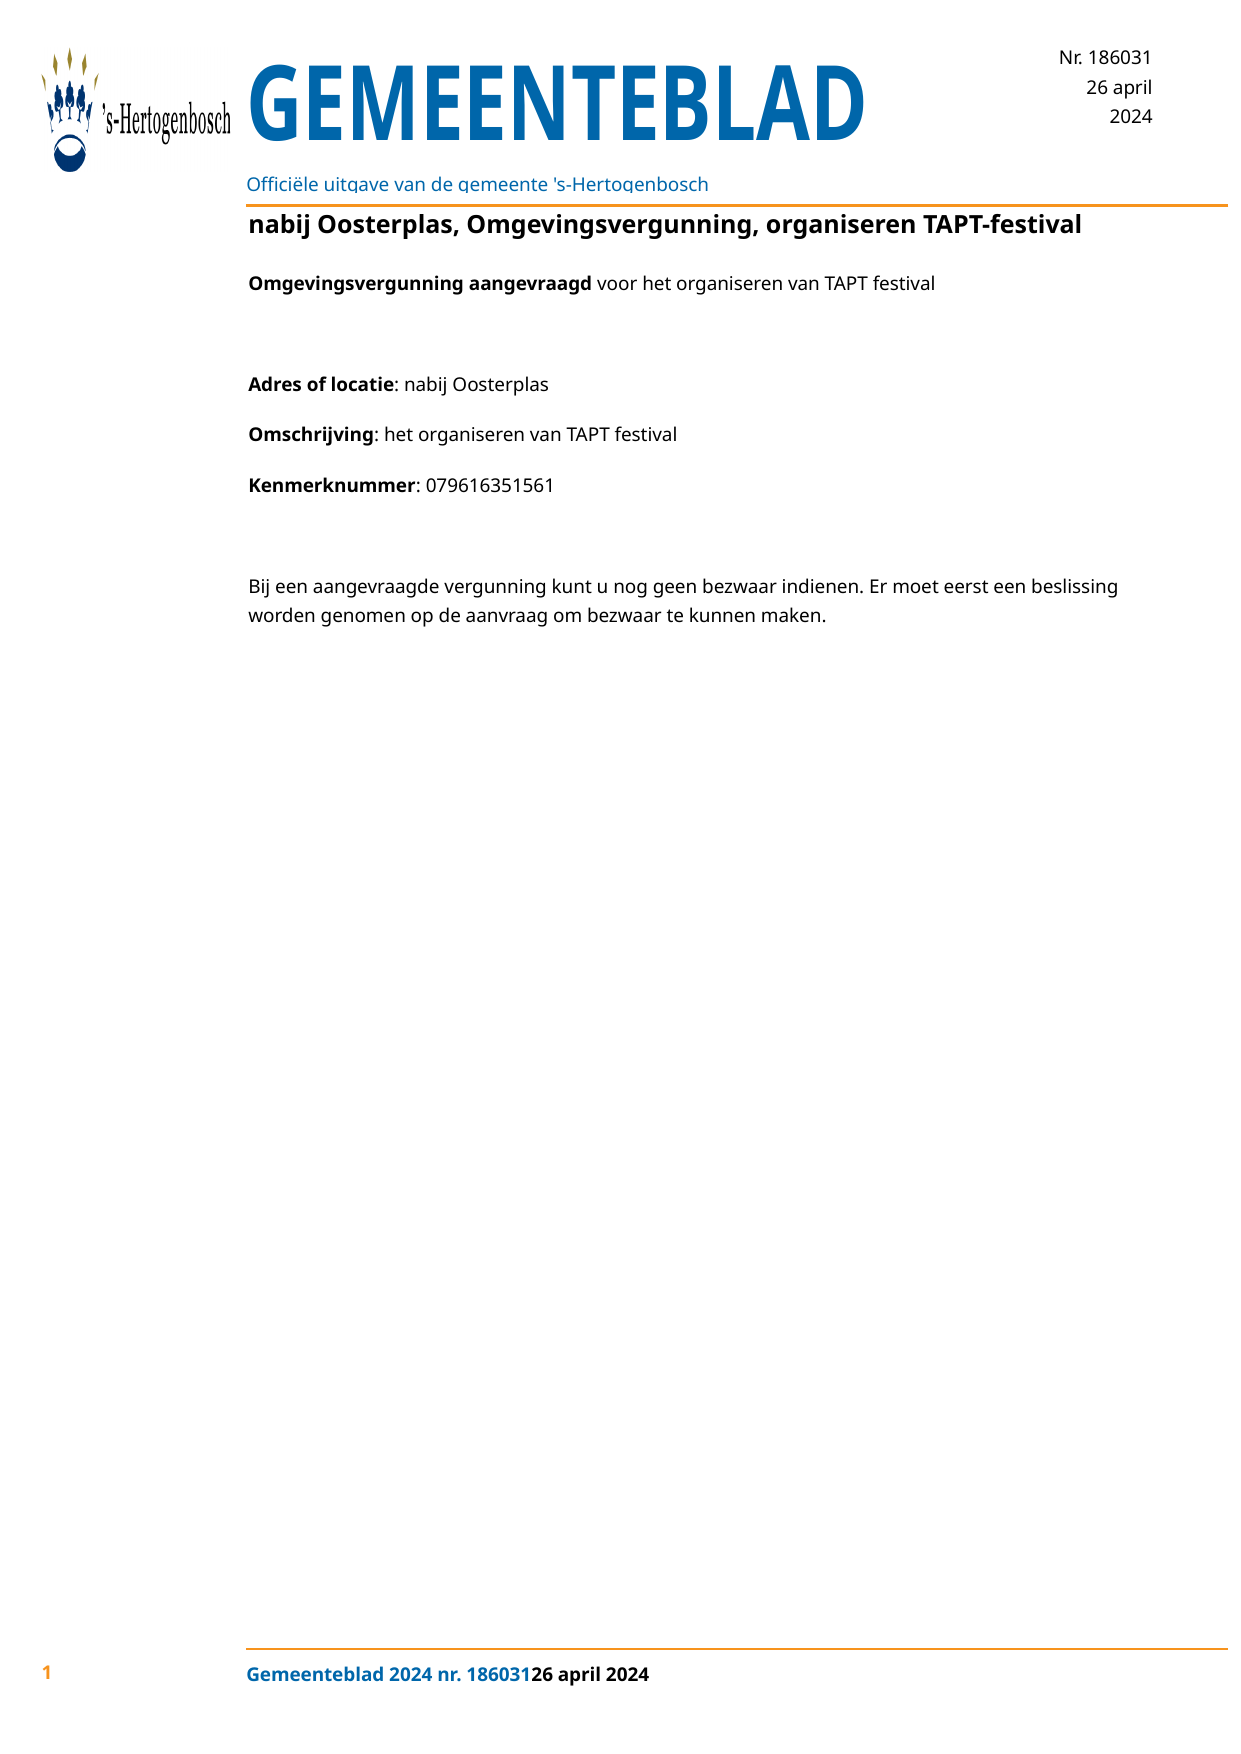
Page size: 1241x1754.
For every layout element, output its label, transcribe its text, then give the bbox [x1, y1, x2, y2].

text Kenmerknummer: 079616351561 [248, 472, 1152, 498]
text Adres of locatie: nabij Oosterplas [248, 371, 1152, 397]
text Omschrijving: het organiseren van TAPT festival [248, 422, 1152, 447]
text Omgevingsvergunning aangevraagd voor het organiseren van TAPT festival [248, 270, 1152, 296]
text nabij Oosterplas, Omgevingsvergunning, organiseren TAPT-festival [248, 207, 1152, 241]
picture [41, 47, 231, 172]
text Bij een aangevraagde vergunning kunt u nog geen bezwaar indienen. Er moet eerst een beslissing worden genomen op de aanvraag om bezwaar te kunnen maken. [248, 573, 1152, 628]
